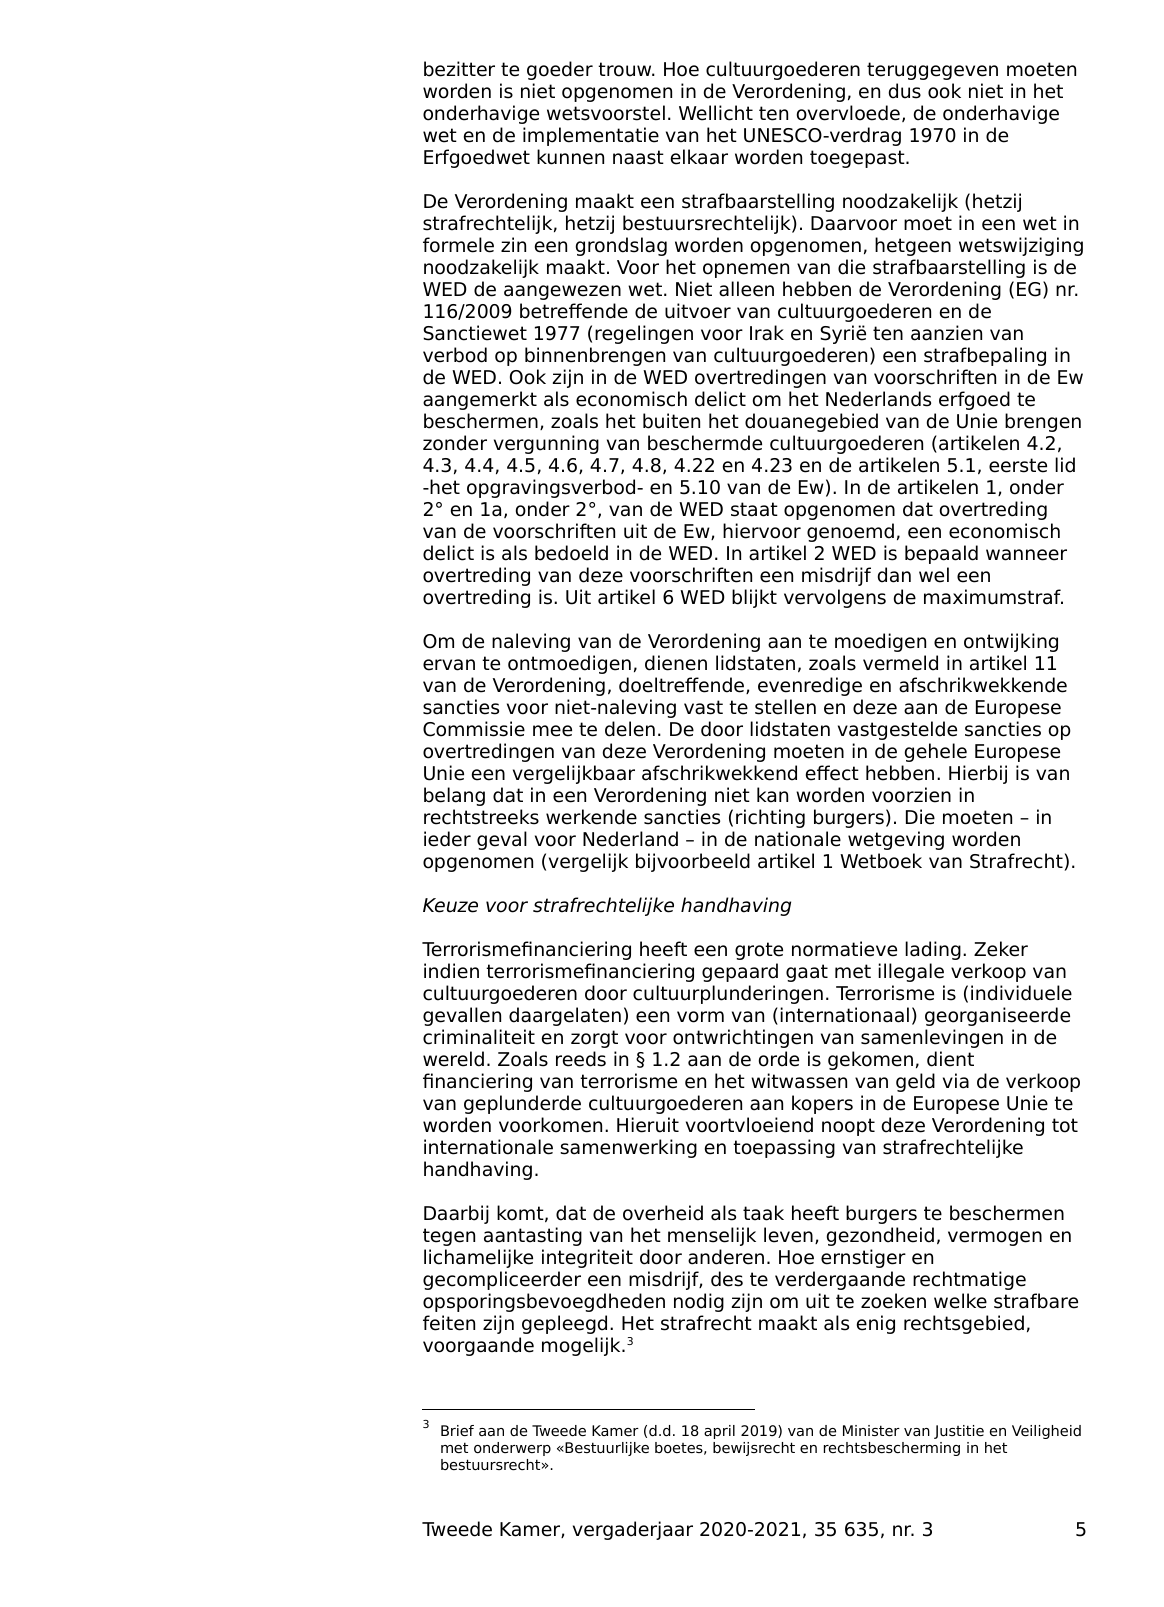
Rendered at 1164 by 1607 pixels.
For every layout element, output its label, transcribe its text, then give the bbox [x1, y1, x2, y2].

subtitle Keuze voor strafrechtelijke handhaving [422, 895, 1087, 917]
text Daarbij komt, dat de overheid als taak heeft burgers te beschermen tegen aantasting van het menselijk leven, gezondheid, vermogen en lichamelijke integriteit door anderen. Hoe ernstiger en gecompliceerder een misdrijf, des te verdergaande rechtmatige opsporingsbevoegdheden nodig zijn om uit te zoeken welke strafbare feiten zijn gepleegd. Het strafrecht maakt als enig rechtsgebied, voorgaande mogelijk. [422, 1203, 1087, 1357]
text Brief aan de Tweede Kamer (d.d. 18 april 2019) van de Minister van Justitie en Veiligheid met onderwerp «Bestuurlijke boetes, bewijsrecht en rechtsbescherming in het bestuursrecht». [422, 1418, 1087, 1474]
text bezitter te goeder trouw. Hoe cultuurgoederen teruggegeven moeten worden is niet opgenomen in de Verordening, en dus ook niet in het onderhavige wetsvoorstel. Wellicht ten overvloede, de onderhavige wet en de implementatie van het UNESCO-verdrag 1970 in de Erfgoedwet kunnen naast elkaar worden toegepast. [422, 59, 1087, 169]
text De Verordening maakt een strafbaarstelling noodzakelijk (hetzij strafrechtelijk, hetzij bestuursrechtelijk). Daarvoor moet in een wet in formele zin een grondslag worden opgenomen, hetgeen wetswijziging noodzakelijk maakt. Voor het opnemen van die strafbaarstelling is de WED de aangewezen wet. Niet alleen hebben de Verordening (EG) nr. 116/2009 betreffende de uitvoer van cultuurgoederen en de Sanctiewet 1977 (regelingen voor Irak en Syrië ten aanzien van verbod op binnenbrengen van cultuurgoederen) een strafbepaling in de WED. Ook zijn in de WED overtredingen van voorschriften in de Ew aangemerkt als economisch delict om het Nederlands erfgoed te beschermen, zoals het buiten het douanegebied van de Unie brengen zonder vergunning van beschermde cultuurgoederen (artikelen 4.2, 4.3, 4.4, 4.5, 4.6, 4.7, 4.8, 4.22 en 4.23 en de artikelen 5.1, eerste lid -het opgravingsverbod- en 5.10 van de Ew). In de artikelen 1, onder 2° en 1a, onder 2°, van de WED staat opgenomen dat overtreding van de voorschriften uit de Ew, hiervoor genoemd, een economisch delict is als bedoeld in de WED. In artikel 2 WED is bepaald wanneer overtreding van deze voorschriften een misdrijf dan wel een overtreding is. Uit artikel 6 WED blijkt vervolgens de maximumstraf. [422, 191, 1087, 609]
text Om de naleving van de Verordening aan te moedigen en ontwijking ervan te ontmoedigen, dienen lidstaten, zoals vermeld in artikel 11 van de Verordening, doeltreffende, evenredige en afschrikwekkende sancties voor niet-naleving vast te stellen en deze aan de Europese Commissie mee te delen. De door lidstaten vastgestelde sancties op overtredingen van deze Verordening moeten in de gehele Europese Unie een vergelijkbaar afschrikwekkend effect hebben. Hierbij is van belang dat in een Verordening niet kan worden voorzien in rechtstreeks werkende sancties (richting burgers). Die moeten – in ieder geval voor Nederland – in de nationale wetgeving worden opgenomen (vergelijk bijvoorbeeld artikel 1 Wetboek van Strafrecht). [422, 631, 1087, 873]
text Terrorismefinanciering heeft een grote normatieve lading. Zeker indien terrorismefinanciering gepaard gaat met illegale verkoop van cultuurgoederen door cultuurplunderingen. Terrorisme is (individuele gevallen daargelaten) een vorm van (internationaal) georganiseerde criminaliteit en zorgt voor ontwrichtingen van samenlevingen in de wereld. Zoals reeds in § 1.2 aan de orde is gekomen, dient financiering van terrorisme en het witwassen van geld via de verkoop van geplunderde cultuurgoederen aan kopers in de Europese Unie te worden voorkomen. Hieruit voortvloeiend noopt deze Verordening tot internationale samenwerking en toepassing van strafrechtelijke handhaving. [422, 939, 1087, 1181]
